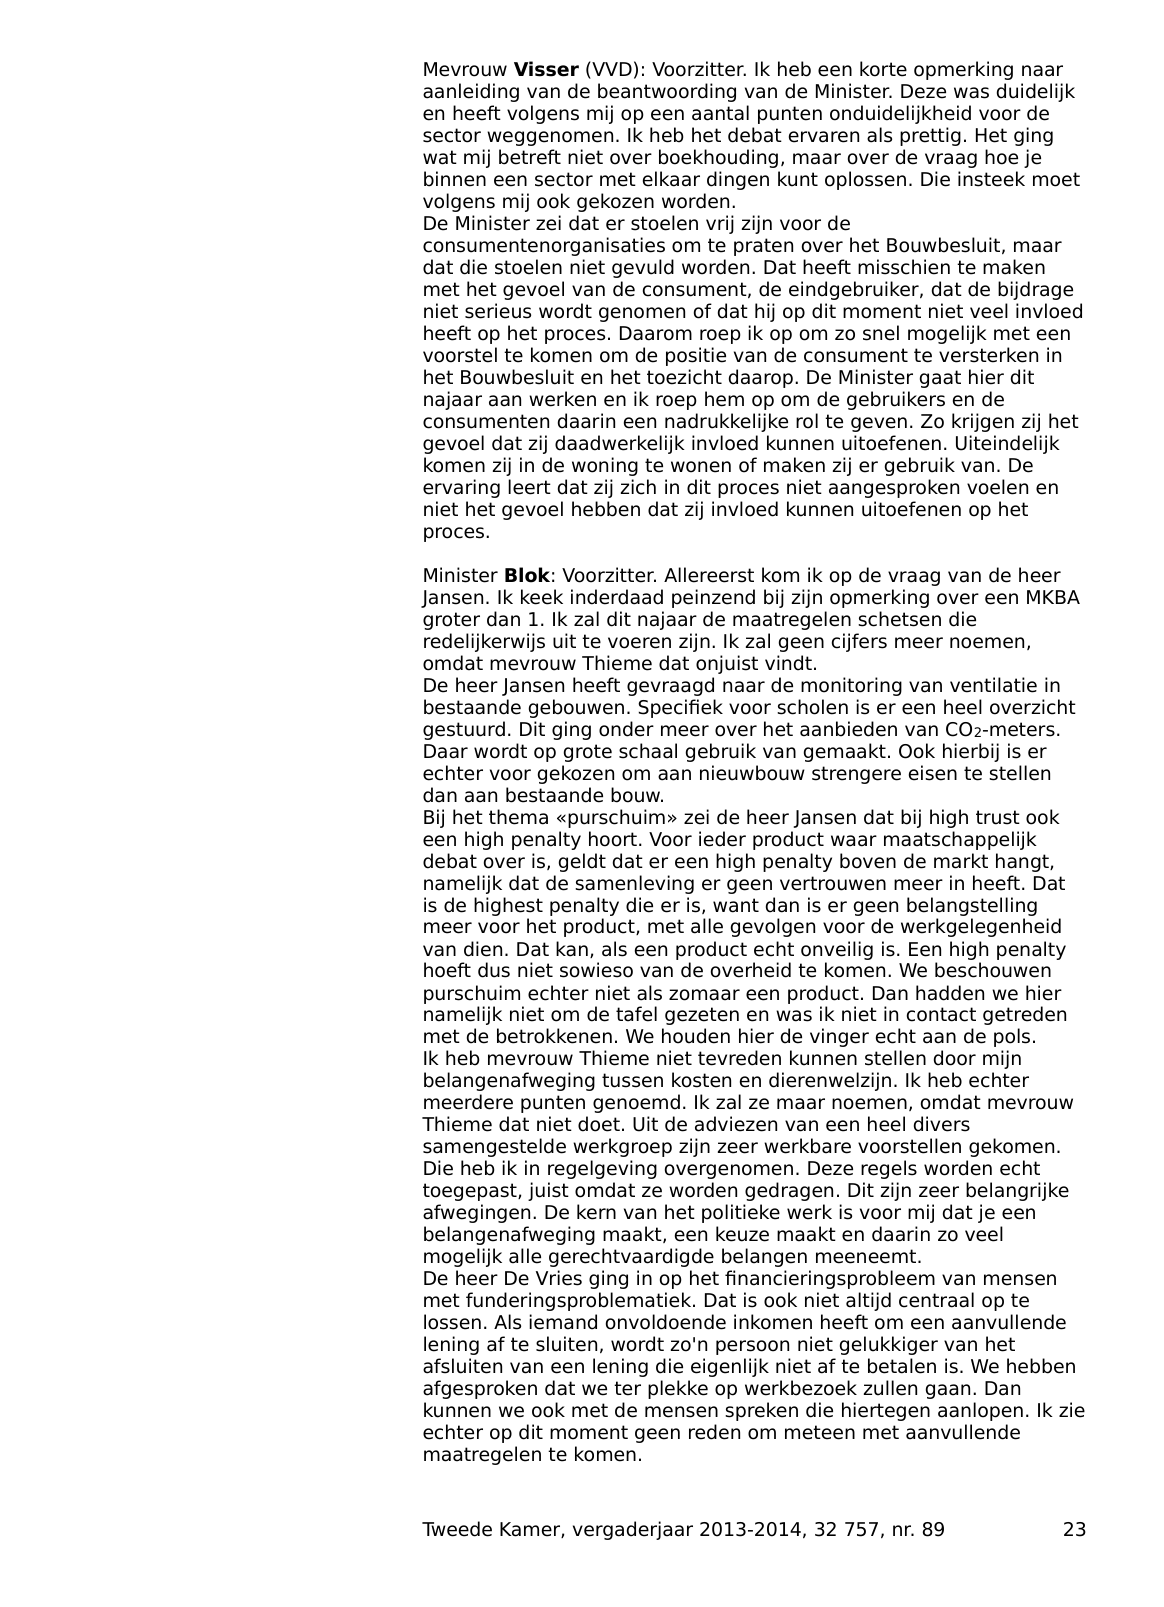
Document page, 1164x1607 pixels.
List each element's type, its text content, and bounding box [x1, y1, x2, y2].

text De heer Jansen heeft gevraagd naar de monitoring van ventilatie in bestaande gebouwen. Specifiek voor scholen is er een heel overzicht gestuurd. Dit ging onder meer over het aanbieden van CO2-meters. Daar wordt op grote schaal gebruik van gemaakt. Ook hierbij is er echter voor gekozen om aan nieuwbouw strengere eisen te stellen dan aan bestaande bouw. [422, 675, 1087, 807]
text De Minister zei dat er stoelen vrij zijn voor de consumentenorganisaties om te praten over het Bouwbesluit, maar dat die stoelen niet gevuld worden. Dat heeft misschien te maken met het gevoel van de consument, de eindgebruiker, dat de bijdrage niet serieus wordt genomen of dat hij op dit moment niet veel invloed heeft op het proces. Daarom roep ik op om zo snel mogelijk met een voorstel te komen om de positie van de consument te versterken in het Bouwbesluit en het toezicht daarop. De Minister gaat hier dit najaar aan werken en ik roep hem op om de gebruikers en de consumenten daarin een nadrukkelijke rol te geven. Zo krijgen zij het gevoel dat zij daadwerkelijk invloed kunnen uitoefenen. Uiteindelijk komen zij in de woning te wonen of maken zij er gebruik van. De ervaring leert dat zij zich in dit proces niet aangesproken voelen en niet het gevoel hebben dat zij invloed kunnen uitoefenen op het proces. [422, 213, 1087, 543]
text Minister Blok: Voorzitter. Allereerst kom ik op de vraag van de heer Jansen. Ik keek inderdaad peinzend bij zijn opmerking over een MKBA groter dan 1. Ik zal dit najaar de maatregelen schetsen die redelijkerwijs uit te voeren zijn. Ik zal geen cijfers meer noemen, omdat mevrouw Thieme dat onjuist vindt. [422, 565, 1087, 675]
text Ik heb mevrouw Thieme niet tevreden kunnen stellen door mijn belangenafweging tussen kosten en dierenwelzijn. Ik heb echter meerdere punten genoemd. Ik zal ze maar noemen, omdat mevrouw Thieme dat niet doet. Uit de adviezen van een heel divers samengestelde werkgroep zijn zeer werkbare voorstellen gekomen. Die heb ik in regelgeving overgenomen. Deze regels worden echt toegepast, juist omdat ze worden gedragen. Dit zijn zeer belangrijke afwegingen. De kern van het politieke werk is voor mij dat je een belangenafweging maakt, een keuze maakt en daarin zo veel mogelijk alle gerechtvaardigde belangen meeneemt. [422, 1048, 1087, 1268]
text Bij het thema «purschuim» zei de heer Jansen dat bij high trust ook een high penalty hoort. Voor ieder product waar maatschappelijk debat over is, geldt dat er een high penalty boven de markt hangt, namelijk dat de samenleving er geen vertrouwen meer in heeft. Dat is de highest penalty die er is, want dan is er geen belangstelling meer voor het product, met alle gevolgen voor de werkgelegenheid van dien. Dat kan, als een product echt onveilig is. Een high penalty hoeft dus niet sowieso van de overheid te komen. We beschouwen purschuim echter niet als zomaar een product. Dan hadden we hier namelijk niet om de tafel gezeten en was ik niet in contact getreden met de betrokkenen. We houden hier de vinger echt aan de pols. [422, 807, 1087, 1048]
text De heer De Vries ging in op het financieringsprobleem van mensen met funderingsproblematiek. Dat is ook niet altijd centraal op te lossen. Als iemand onvoldoende inkomen heeft om een aanvullende lening af te sluiten, wordt zo'n persoon niet gelukkiger van het afsluiten van een lening die eigenlijk niet af te betalen is. We hebben afgesproken dat we ter plekke op werkbezoek zullen gaan. Dan kunnen we ook met de mensen spreken die hiertegen aanlopen. Ik zie echter op dit moment geen reden om meteen met aanvullende maatregelen te komen. [422, 1268, 1087, 1466]
text Mevrouw Visser (VVD): Voorzitter. Ik heb een korte opmerking naar aanleiding van de beantwoording van de Minister. Deze was duidelijk en heeft volgens mij op een aantal punten onduidelijkheid voor de sector weggenomen. Ik heb het debat ervaren als prettig. Het ging wat mij betreft niet over boekhouding, maar over de vraag hoe je binnen een sector met elkaar dingen kunt oplossen. Die insteek moet volgens mij ook gekozen worden. [422, 59, 1087, 213]
